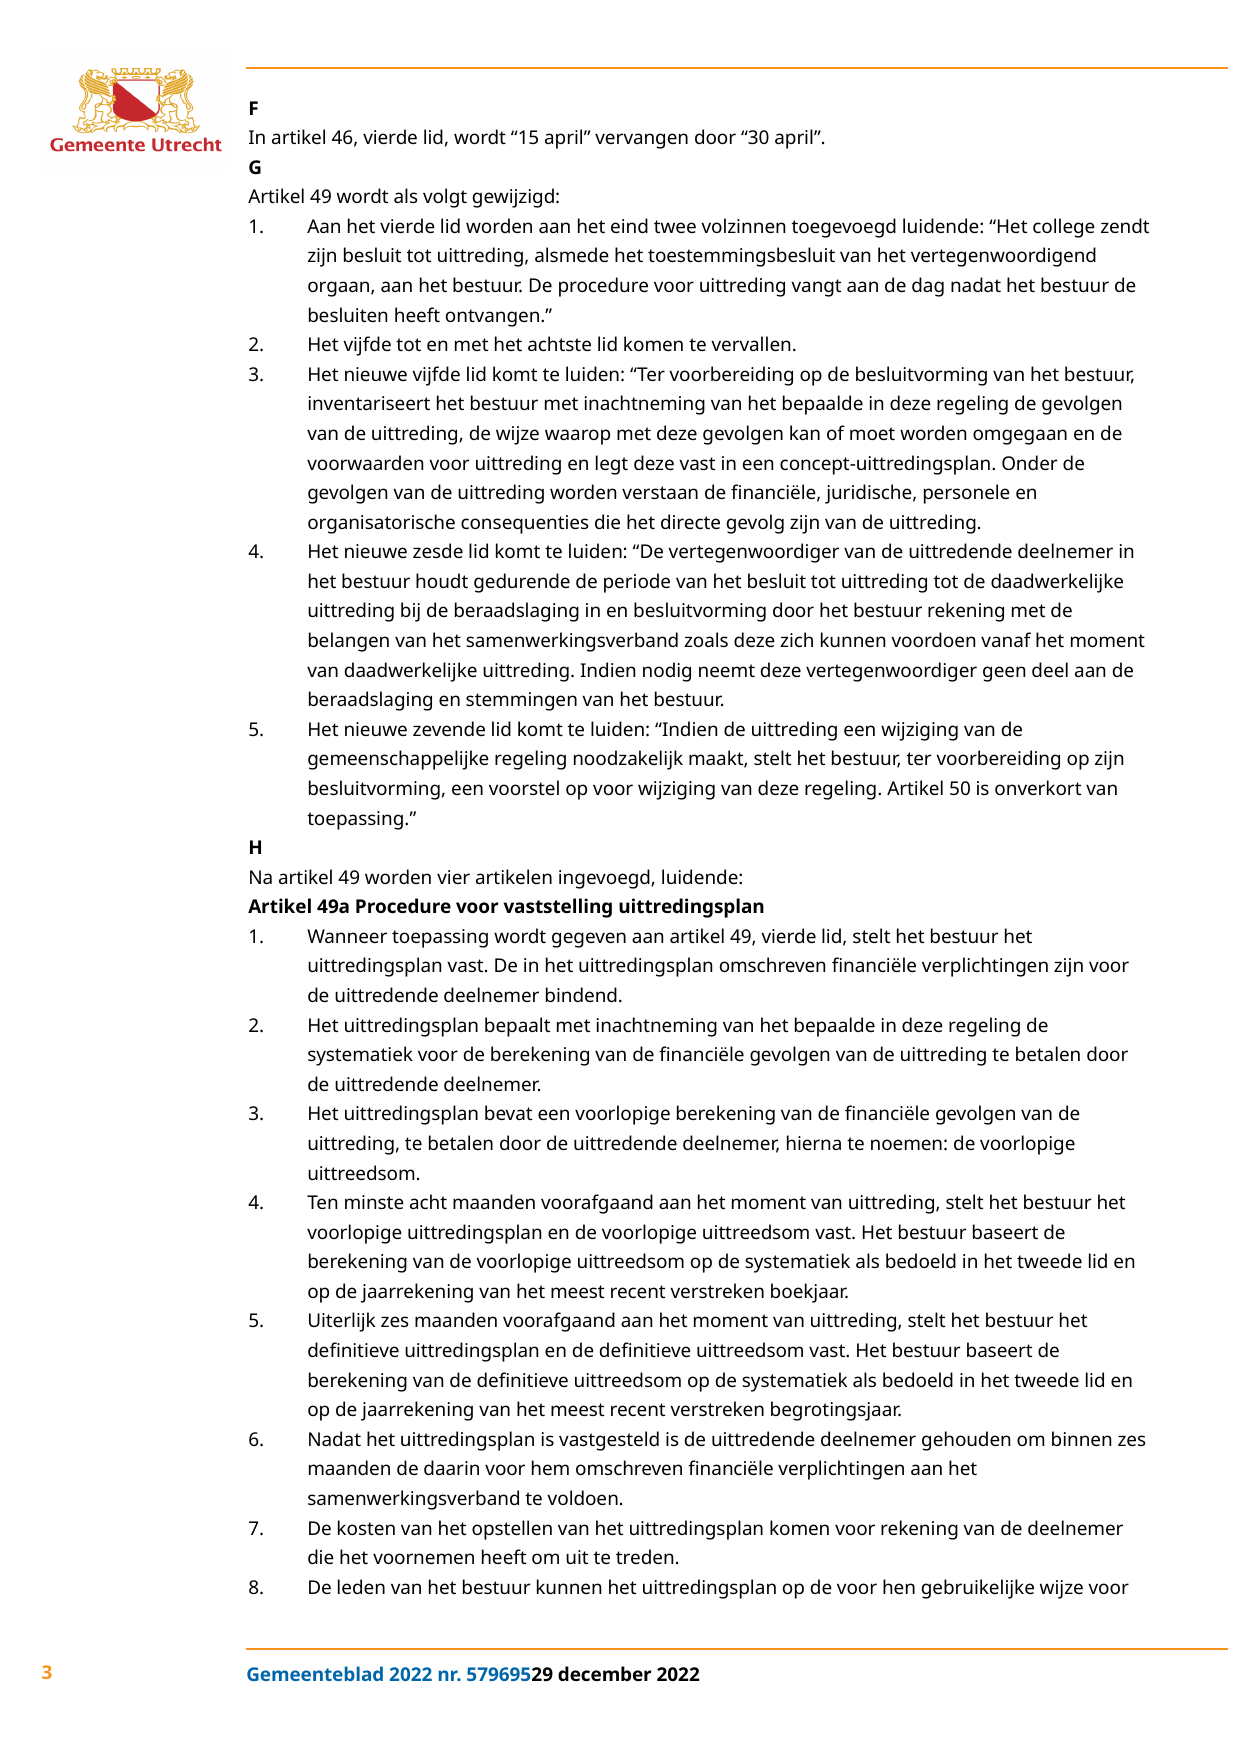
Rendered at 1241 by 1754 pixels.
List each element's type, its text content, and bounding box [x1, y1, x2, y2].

list Uiterlijk zes maanden voorafgaand aan het moment van uittreding, stelt het bestuur het definitieve uittredingsplan en de definitieve uittreedsom vast. Het bestuur baseert de berekening van de definitieve uittreedsom op de systematiek als bedoeld in het tweede lid en op de jaarrekening van het meest recent verstreken begrotingsjaar. [248, 1308, 1152, 1422]
list Het vijfde tot en met het achtste lid komen te vervallen. [248, 331, 1152, 357]
list Het nieuwe vijfde lid komt te luiden: “Ter voorbereiding op de besluitvorming van het bestuur, inventariseert het bestuur met inachtneming van het bepaalde in deze regeling de gevolgen van de uittreding, de wijze waarop met deze gevolgen kan of moet worden omgegaan en de voorwaarden voor uittreding en legt deze vast in een concept-uittredingsplan. Onder de gevolgen van de uittreding worden verstaan de financiële, juridische, personele en organisatorische consequenties die het directe gevolg zijn van de uittreding. [248, 361, 1152, 535]
list Het nieuwe zesde lid komt te luiden: “De vertegenwoordiger van de uittredende deelnemer in het bestuur houdt gedurende de periode van het besluit tot uittreding tot de daadwerkelijke uittreding bij de beraadslaging in en besluitvorming door het bestuur rekening met de belangen van het samenwerkingsverband zoals deze zich kunnen voordoen vanaf het moment van daadwerkelijke uittreding. Indien nodig neemt deze vertegenwoordiger geen deel aan de beraadslaging en stemmingen van het bestuur. [248, 538, 1152, 712]
list Het nieuwe zevende lid komt te luiden: “Indien de uittreding een wijziging van de gemeenschappelijke regeling noodzakelijk maakt, stelt het bestuur, ter voorbereiding op zijn besluitvorming, een voorstel op voor wijziging van deze regeling. Artikel 50 is onverkort van toepassing.” [248, 716, 1152, 831]
text G [248, 154, 1152, 180]
list Het uittredingsplan bevat een voorlopige berekening van de financiële gevolgen van de uittreding, te betalen door de uittredende deelnemer, hierna te noemen: de voorlopige uittreedsom. [248, 1101, 1152, 1186]
text Artikel 49a Procedure voor vaststelling uittredingsplan [248, 893, 1152, 919]
list Nadat het uittredingsplan is vastgesteld is de uittredende deelnemer gehouden om binnen zes maanden de daarin voor hem omschreven financiële verplichtingen aan het samenwerkingsverband te voldoen. [248, 1426, 1152, 1511]
list De leden van het bestuur kunnen het uittredingsplan op de voor hen gebruikelijke wijze voor [248, 1574, 1152, 1600]
text F [248, 95, 1152, 121]
list Aan het vierde lid worden aan het eind twee volzinnen toegevoegd luidende: “Het college zendt zijn besluit tot uittreding, alsmede het toestemmingsbesluit van het vertegenwoordigend orgaan, aan het bestuur. De procedure voor uittreding vangt aan de dag nadat het bestuur de besluiten heeft ontvangen.” [248, 213, 1152, 328]
list Wanneer toepassing wordt gegeven aan artikel 49, vierde lid, stelt het bestuur het uittredingsplan vast. De in het uittredingsplan omschreven financiële verplichtingen zijn voor de uittredende deelnemer bindend. [248, 923, 1152, 1008]
list De kosten van het opstellen van het uittredingsplan komen voor rekening van de deelnemer die het voornemen heeft om uit te treden. [248, 1515, 1152, 1570]
text Na artikel 49 worden vier artikelen ingevoegd, luidende: [248, 864, 1152, 890]
text H [248, 834, 1152, 860]
list Het uittredingsplan bepaalt met inachtneming van het bepaalde in deze regeling de systematiek voor de berekening van de financiële gevolgen van de uittreding te betalen door de uittredende deelnemer. [248, 1012, 1152, 1097]
list Ten minste acht maanden voorafgaand aan het moment van uittreding, stelt het bestuur het voorlopige uittredingsplan en de voorlopige uittreedsom vast. Het bestuur baseert de berekening van de voorlopige uittreedsom op de systematiek als bedoeld in het tweede lid en op de jaarrekening van het meest recent verstreken boekjaar. [248, 1189, 1152, 1304]
text Artikel 49 wordt als volgt gewijzigd: [248, 183, 1152, 209]
picture [41, 47, 231, 172]
text In artikel 46, vierde lid, wordt “15 april” vervangen door “30 april”. [248, 124, 1152, 150]
